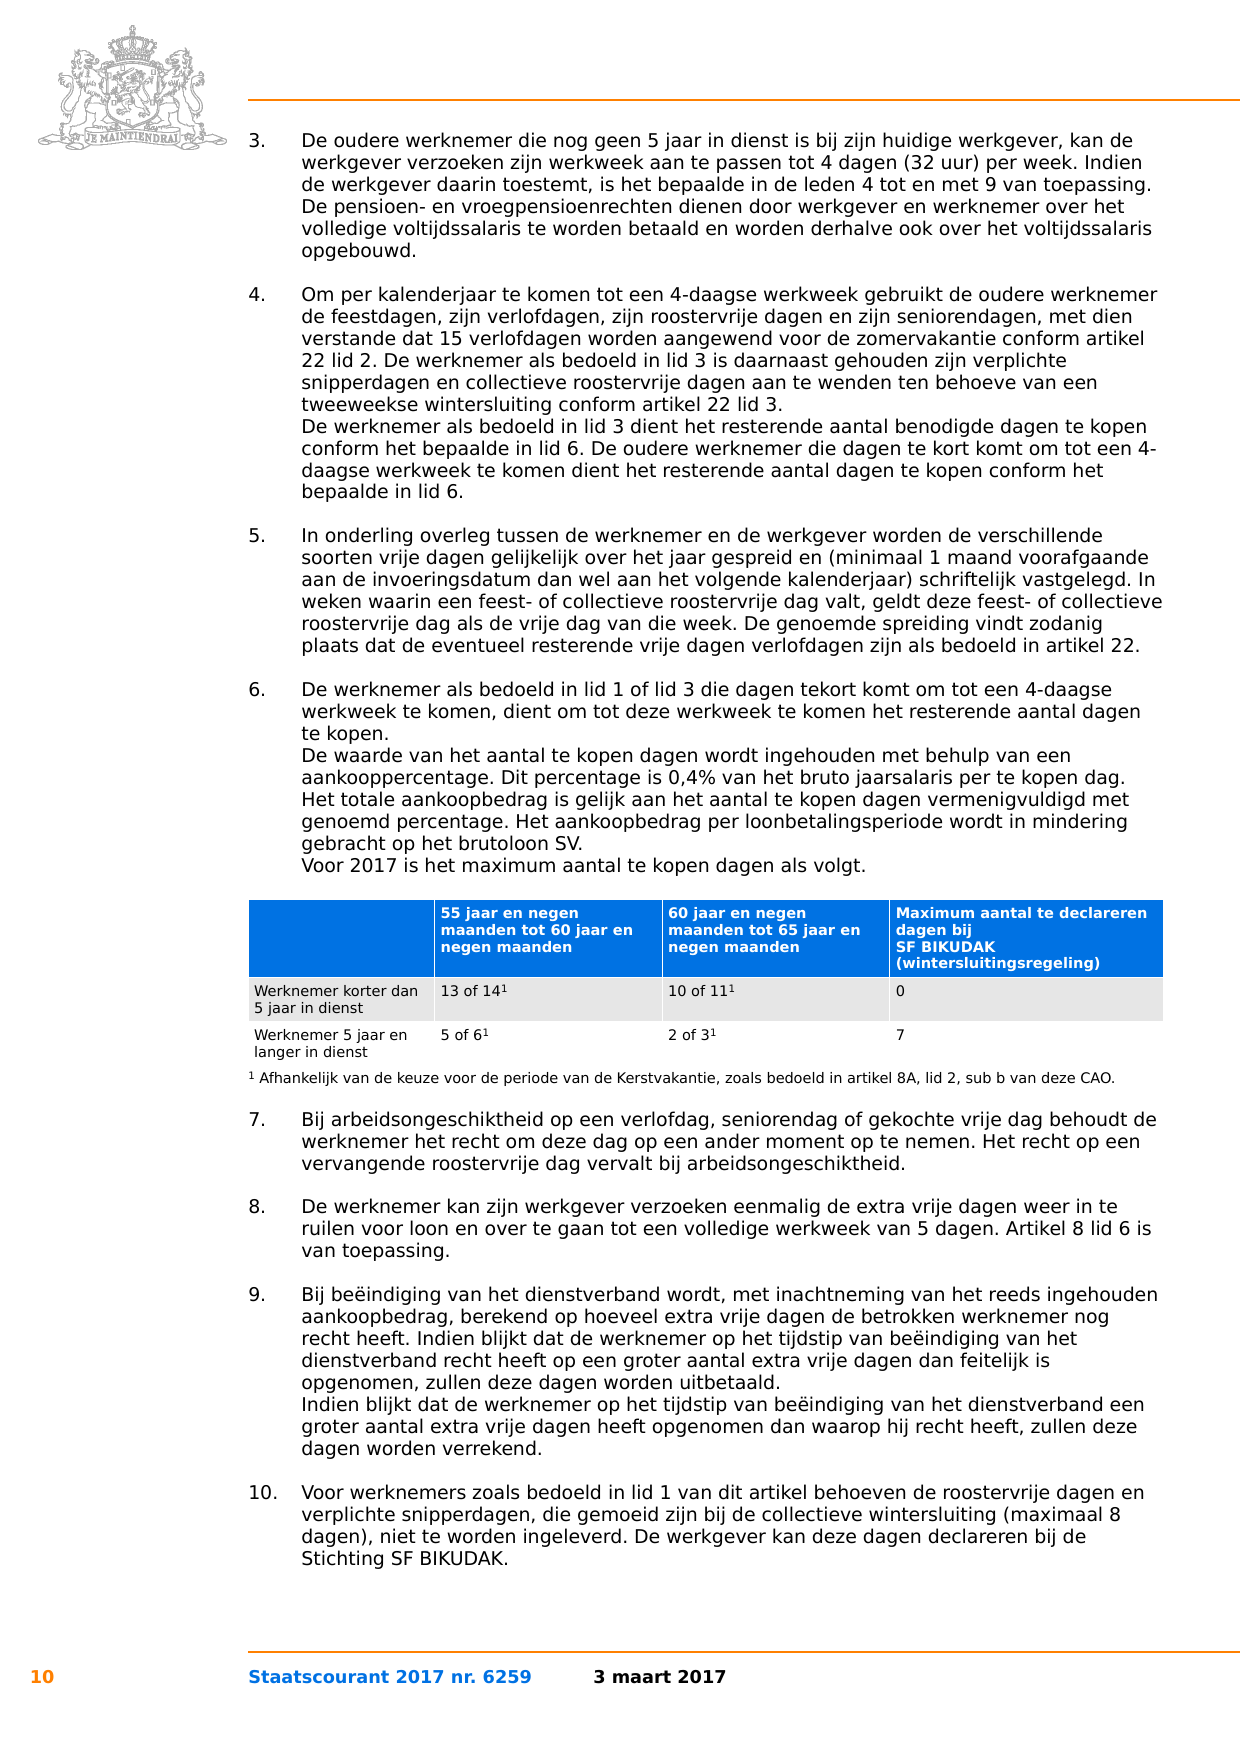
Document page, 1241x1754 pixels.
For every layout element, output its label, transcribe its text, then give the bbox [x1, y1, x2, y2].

text 9. Bij beëindiging van het dienstverband wordt, met inachtneming van het reeds ingehouden aankoopbedrag, berekend op hoeveel extra vrije dagen de betrokken werknemer nog recht heeft. Indien blijkt dat de werknemer op het tijdstip van beëindiging van het dienstverband recht heeft op een groter aantal extra vrije dagen dan feitelijk is opgenomen, zullen deze dagen worden uitbetaald. [248, 1284, 1163, 1394]
text Voor 2017 is het maximum aantal te kopen dagen als volgt. [301, 855, 1163, 877]
text 5. In onderling overleg tussen de werknemer en de werkgever worden de verschillende soorten vrije dagen gelijkelijk over het jaar gespreid en (minimaal 1 maand voorafgaande aan de invoeringsdatum dan wel aan het volgende kalenderjaar) schriftelijk vastgelegd. In weken waarin een feest- of collectieve roostervrije dag valt, geldt deze feest- of collectieve roostervrije dag als de vrije dag van die week. De genoemde spreiding vindt zodanig plaats dat de eventueel resterende vrije dagen verlofdagen zijn als bedoeld in artikel 22. [248, 525, 1163, 657]
table_cell 13 of 141 [435, 978, 662, 1021]
text 3. De oudere werknemer die nog geen 5 jaar in dienst is bij zijn huidige werkgever, kan de werkgever verzoeken zijn werkweek aan te passen tot 4 dagen (32 uur) per week. Indien de werkgever daarin toestemt, is het bepaalde in de leden 4 tot en met 9 van toepassing. De pensioen- en vroegpensioenrechten dienen door werkgever en werknemer over het volledige voltijdssalaris te worden betaald en worden derhalve ook over het voltijdssalaris opgebouwd. [248, 130, 1163, 262]
text 8. De werknemer kan zijn werkgever verzoeken eenmalig de extra vrije dagen weer in te ruilen voor loon en over te gaan tot een volledige werkweek van 5 dagen. Artikel 8 lid 6 is van toepassing. [248, 1196, 1163, 1262]
picture [38, 25, 227, 150]
table_header 55 jaar en negen maanden tot 60 jaar en negen maanden [435, 900, 662, 977]
text 10. Voor werknemers zoals bedoeld in lid 1 van dit artikel behoeven de roostervrije dagen en verplichte snipperdagen, die gemoeid zijn bij de collectieve wintersluiting (maximaal 8 dagen), niet te worden ingeleverd. De werkgever kan deze dagen declareren bij de Stichting SF BIKUDAK. [248, 1482, 1163, 1570]
text 7. Bij arbeidsongeschiktheid op een verlofdag, seniorendag of gekochte vrije dag behoudt de werknemer het recht om deze dag op een ander moment op te nemen. Het recht op een vervangende roostervrije dag vervalt bij arbeidsongeschiktheid. [248, 1108, 1163, 1174]
table_cell Werknemer korter dan 5 jaar in dienst [249, 978, 434, 1021]
table_cell 10 of 111 [663, 978, 889, 1021]
text 4. Om per kalenderjaar te komen tot een 4-daagse werkweek gebruikt de oudere werknemer de feestdagen, zijn verlofdagen, zijn roostervrije dagen en zijn seniorendagen, met dien verstande dat 15 verlofdagen worden aangewend voor de zomervakantie conform artikel 22 lid 2. De werknemer als bedoeld in lid 3 is daarnaast gehouden zijn verplichte snipperdagen en collectieve roostervrije dagen aan te wenden ten behoeve van een tweeweekse wintersluiting conform artikel 22 lid 3. [248, 284, 1163, 416]
table_header Maximum aantal te declareren dagen bij SF BIKUDAK (wintersluitingsregeling) [890, 900, 1163, 977]
table_cell 2 of 31 [663, 1023, 889, 1066]
text Indien blijkt dat de werknemer op het tijdstip van beëindiging van het dienstverband een groter aantal extra vrije dagen heeft opgenomen dan waarop hij recht heeft, zullen deze dagen worden verrekend. [301, 1394, 1163, 1460]
text De waarde van het aantal te kopen dagen wordt ingehouden met behulp van een aankooppercentage. Dit percentage is 0,4% van het bruto jaarsalaris per te kopen dag. Het totale aankoopbedrag is gelijk aan het aantal te kopen dagen vermenigvuldigd met genoemd percentage. Het aankoopbedrag per loonbetalingsperiode wordt in mindering gebracht op het brutoloon SV. [301, 745, 1163, 855]
table_cell 7 [890, 1023, 1163, 1066]
table_cell 1 Afhankelijk van de keuze voor de periode van de Kerstvakantie, zoals bedoeld in artikel 8A, lid 2, sub b van deze CAO. [248, 1067, 1163, 1087]
table_cell 0 [890, 978, 1163, 1021]
table_cell Werknemer 5 jaar en langer in dienst [249, 1023, 434, 1066]
text De werknemer als bedoeld in lid 3 dient het resterende aantal benodigde dagen te kopen conform het bepaalde in lid 6. De oudere werknemer die dagen te kort komt om tot een 4-daagse werkweek te komen dient het resterende aantal dagen te kopen conform het bepaalde in lid 6. [301, 416, 1163, 503]
table_cell 5 of 61 [435, 1023, 662, 1066]
text 6. De werknemer als bedoeld in lid 1 of lid 3 die dagen tekort komt om tot een 4-daagse werkweek te komen, dient om tot deze werkweek te komen het resterende aantal dagen te kopen. [248, 679, 1163, 745]
table_header [249, 900, 434, 977]
table_header 60 jaar en negen maanden tot 65 jaar en negen maanden [663, 900, 889, 977]
